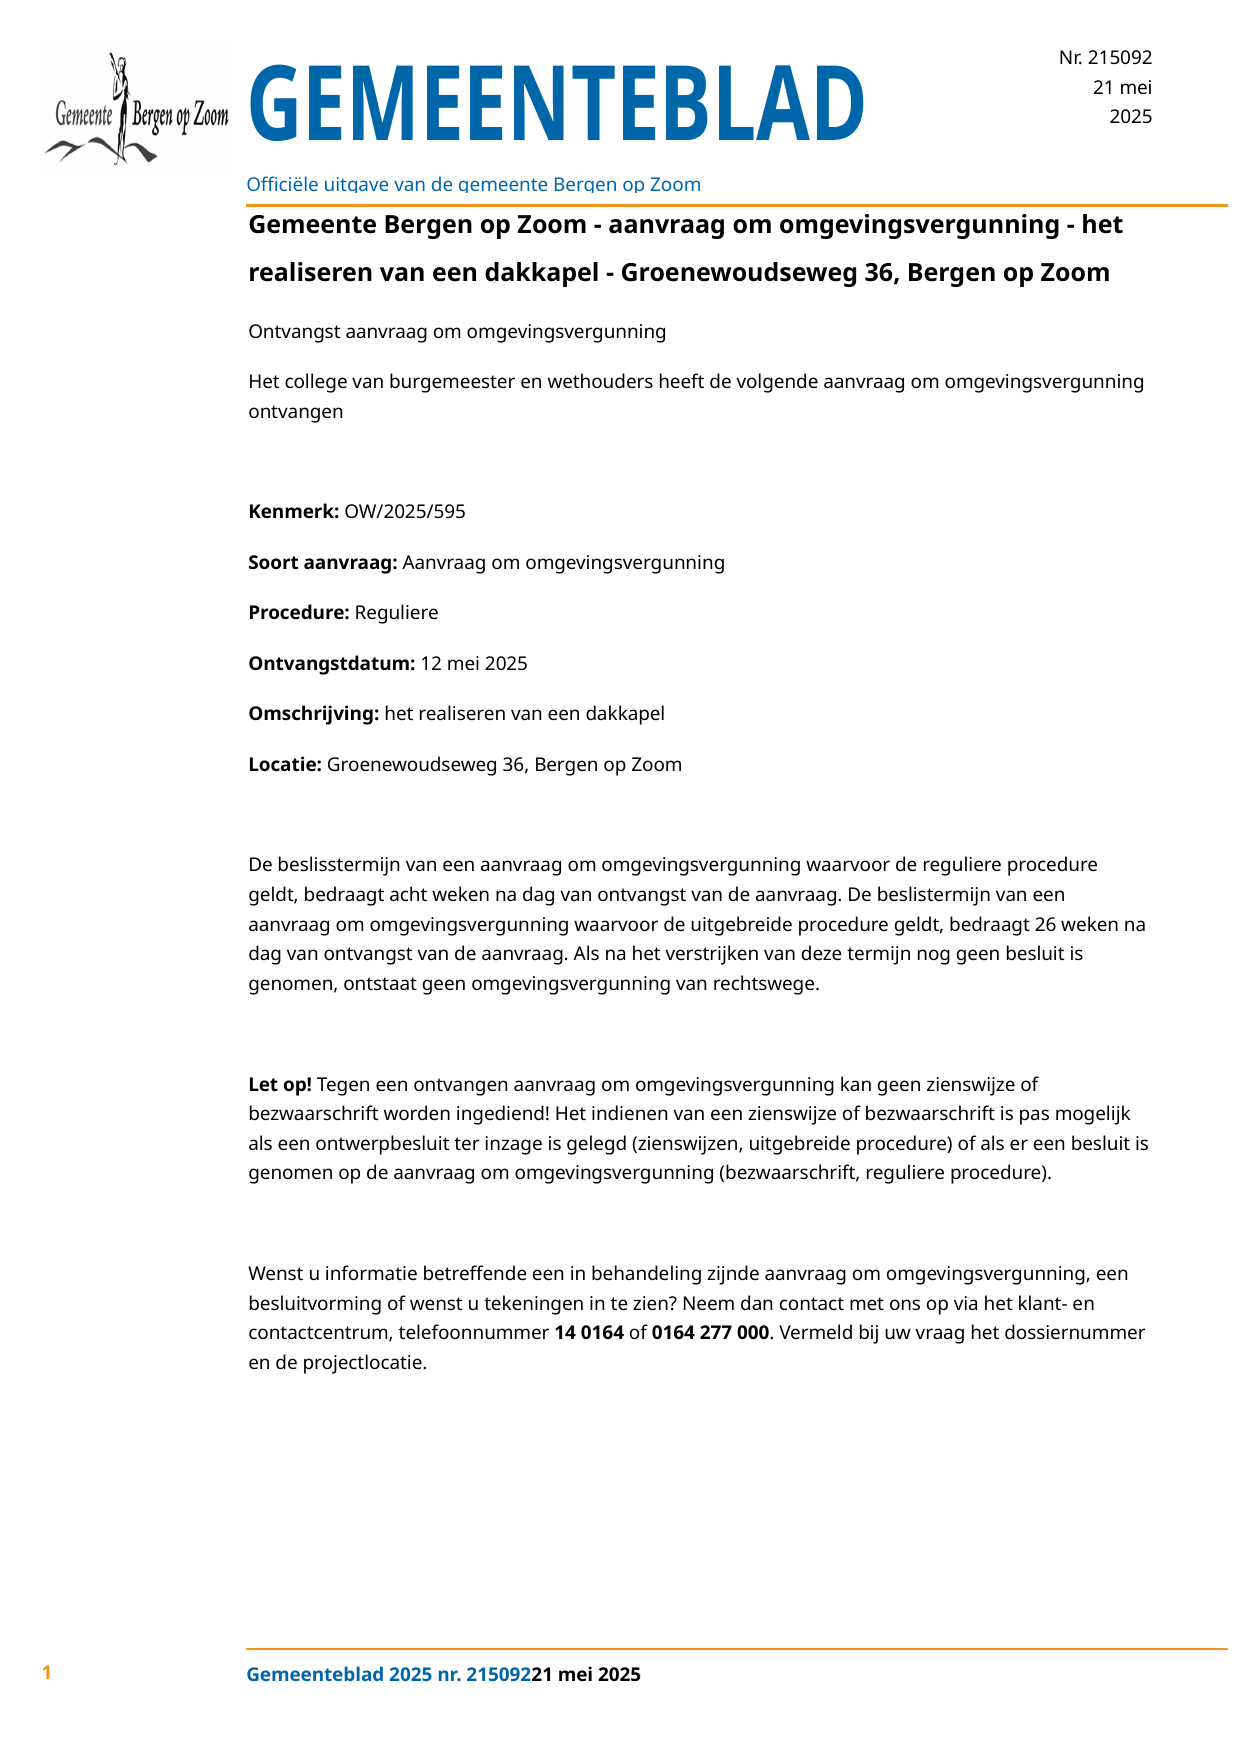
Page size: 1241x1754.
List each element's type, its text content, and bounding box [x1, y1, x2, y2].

picture [41, 47, 231, 172]
text Locatie: Groenewoudseweg 36, Bergen op Zoom [248, 751, 1152, 777]
text Soort aanvraag: Aanvraag om omgevingsvergunning [248, 549, 1152, 575]
text Procedure: Reguliere [248, 599, 1152, 625]
text Kenmerk: OW/2025/595 [248, 499, 1152, 524]
text Wenst u informatie betreffende een in behandeling zijnde aanvraag om omgevingsvergunning, een besluitvorming of wenst u tekeningen in te zien? Neem dan contact met ons op via het klant- en contactcentrum, telefoonnummer 14 0164 of 0164 277 000. Vermeld bij uw vraag het dossiernummer en de projectlocatie. [248, 1260, 1152, 1375]
text Ontvangstdatum: 12 mei 2025 [248, 650, 1152, 676]
text Ontvangst aanvraag om omgevingsvergunning [248, 318, 1152, 344]
text Het college van burgemeester en wethouders heeft de volgende aanvraag om omgevingsvergunning ontvangen [248, 368, 1152, 424]
text Gemeente Bergen op Zoom - aanvraag om omgevingsvergunning - het realiseren van een dakkapel - Groenewoudseweg 36, Bergen op Zoom [248, 207, 1152, 288]
text De beslisstermijn van een aanvraag om omgevingsvergunning waarvoor de reguliere procedure geldt, bedraagt acht weken na dag van ontvangst van de aanvraag. De beslistermijn van een aanvraag om omgevingsvergunning waarvoor de uitgebreide procedure geldt, bedraagt 26 weken na dag van ontvangst van de aanvraag. Als na het verstrijken van deze termijn nog geen besluit is genomen, ontstaat geen omgevingsvergunning van rechtswege. [248, 852, 1152, 996]
text Omschrijving: het realiseren van een dakkapel [248, 700, 1152, 726]
text Let op! Tegen een ontvangen aanvraag om omgevingsvergunning kan geen zienswijze of bezwaarschrift worden ingediend! Het indienen van een zienswijze of bezwaarschrift is pas mogelijk als een ontwerpbesluit ter inzage is gelegd (zienswijzen, uitgebreide procedure) of als er een besluit is genomen op de aanvraag om omgevingsvergunning (bezwaarschrift, reguliere procedure). [248, 1071, 1152, 1185]
